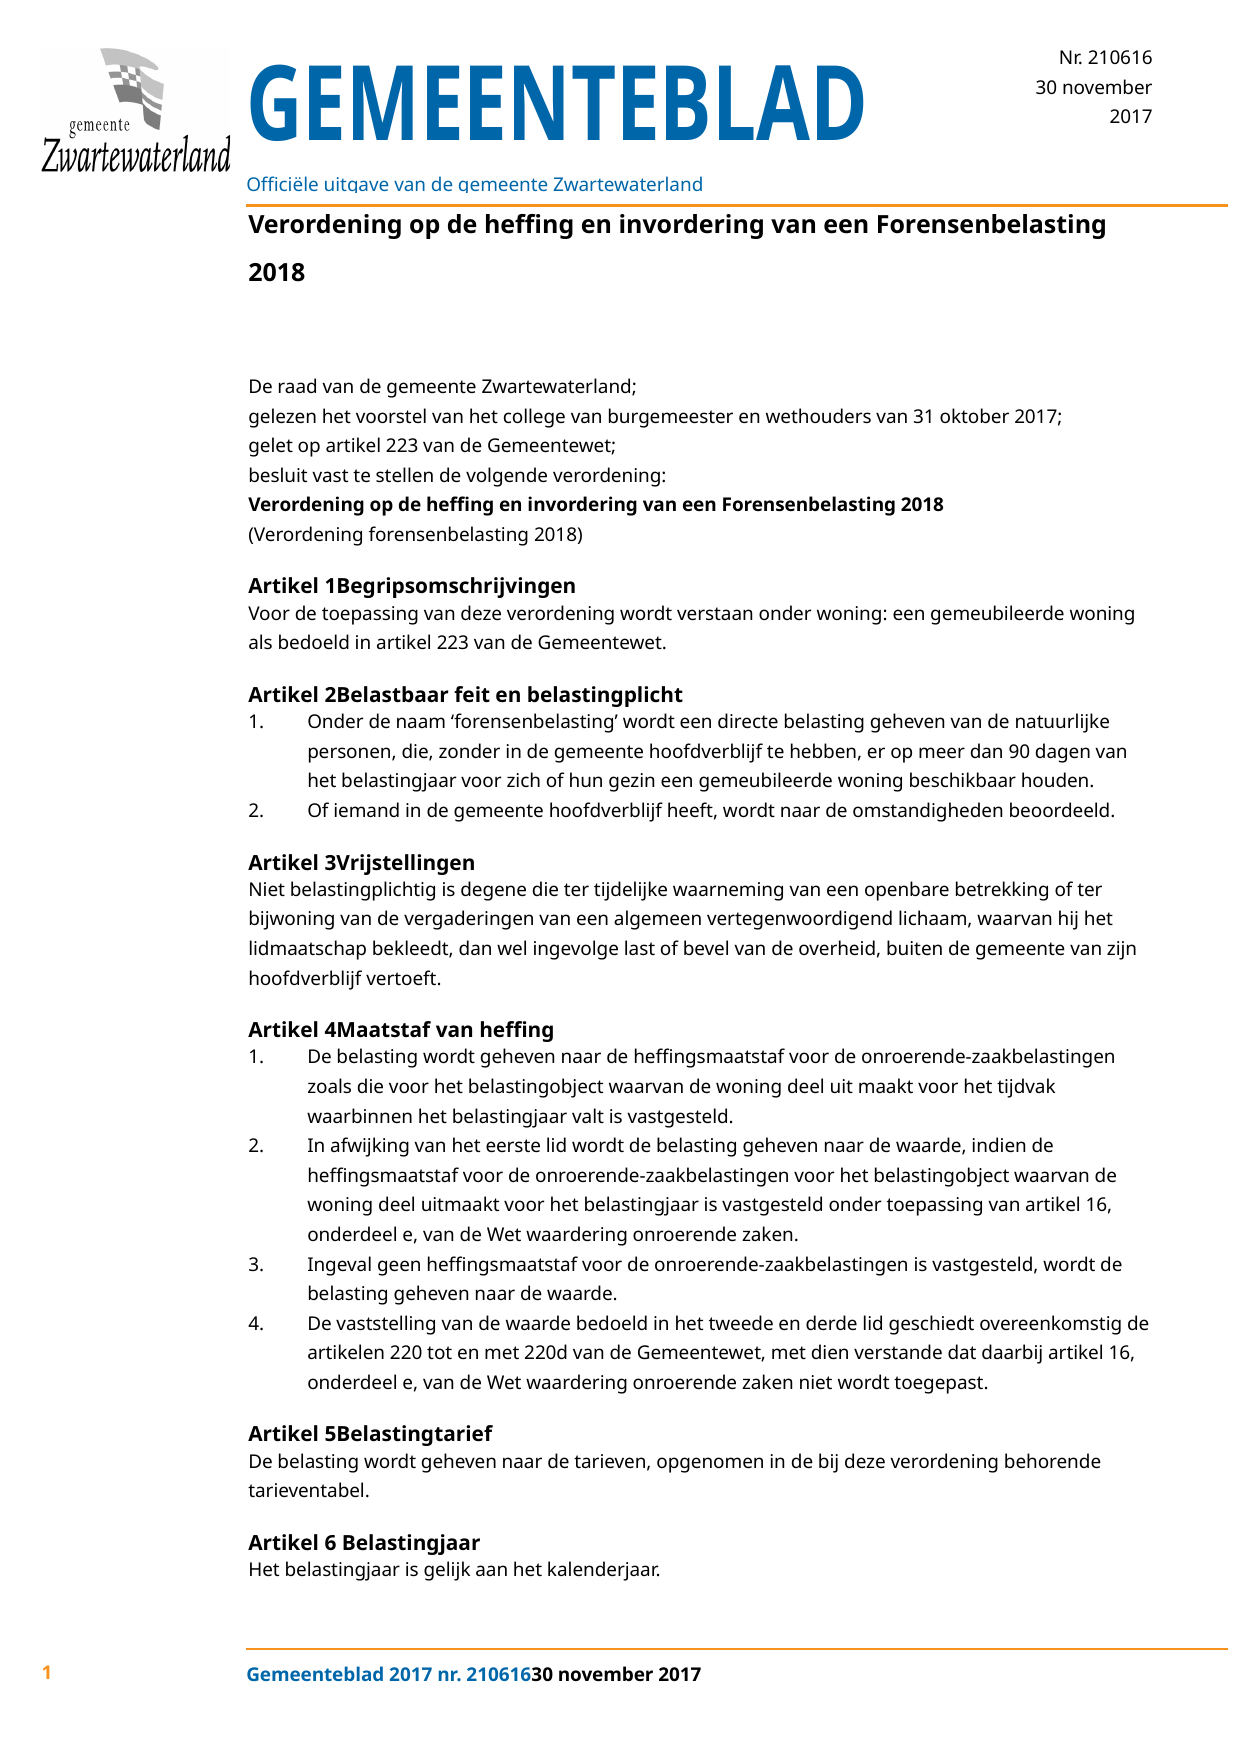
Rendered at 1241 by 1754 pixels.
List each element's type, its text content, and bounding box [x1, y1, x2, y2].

text gelet op artikel 223 van de Gemeentewet; [248, 432, 1152, 458]
text Artikel 1Begripsomschrijvingen [248, 572, 1152, 600]
text Artikel 4Maatstaf van heffing [248, 1015, 1152, 1044]
text besluit vast te stellen de volgende verordening: [248, 462, 1152, 488]
text Niet belastingplichtig is degene die ter tijdelijke waarneming van een openbare betrekking of ter bijwoning van de vergaderingen van een algemeen vertegenwoordigend lichaam, waarvan hij het lidmaatschap bekleedt, dan wel ingevolge last of bevel van de overheid, buiten de gemeente van zijn hoofdverblijf vertoeft. [248, 876, 1152, 991]
text Het belastingjaar is gelijk aan het kalenderjaar. [248, 1556, 1152, 1582]
list Onder de naam ‘forensenbelasting’ wordt een directe belasting geheven van de natuurlijke personen, die, zonder in de gemeente hoofdverblijf te hebben, er op meer dan 90 dagen van het belastingjaar voor zich of hun gezin een gemeubileerde woning beschikbaar houden. [248, 708, 1152, 793]
text Verordening op de heffing en invordering van een Forensenbelasting 2018 [248, 492, 1152, 517]
list De belasting wordt geheven naar de heffingsmaatstaf voor de onroerende-zaakbelastingen zoals die voor het belastingobject waarvan de woning deel uit maakt voor het tijdvak waarbinnen het belastingjaar valt is vastgesteld. [248, 1044, 1152, 1128]
text De belasting wordt geheven naar de tarieven, opgenomen in de bij deze verordening behorende tarieventabel. [248, 1448, 1152, 1503]
text Artikel 6 Belastingjaar [248, 1528, 1152, 1556]
list Ingeval geen heffingsmaatstaf voor de onroerende-zaakbelastingen is vastgesteld, wordt de belasting geheven naar de waarde. [248, 1251, 1152, 1306]
list Of iemand in de gemeente hoofdverblijf heeft, wordt naar de omstandigheden beoordeeld. [248, 797, 1152, 823]
text De raad van de gemeente Zwartewaterland; [248, 373, 1152, 399]
text (Verordening forensenbelasting 2018) [248, 521, 1152, 547]
text Voor de toepassing van deze verordening wordt verstaan onder woning: een gemeubileerde woning als bedoeld in artikel 223 van de Gemeentewet. [248, 600, 1152, 655]
list In afwijking van het eerste lid wordt de belasting geheven naar de waarde, indien de heffingsmaatstaf voor de onroerende-zaakbelastingen voor het belastingobject waarvan de woning deel uitmaakt voor het belastingjaar is vastgesteld onder toepassing van artikel 16, onderdeel e, van de Wet waardering onroerende zaken. [248, 1132, 1152, 1247]
text Verordening op de heffing en invordering van een Forensenbelasting 2018 [248, 207, 1152, 288]
list De vaststelling van de waarde bedoeld in het tweede en derde lid geschiedt overeenkomstig de artikelen 220 tot en met 220d van de Gemeentewet, met dien verstande dat daarbij artikel 16, onderdeel e, van de Wet waardering onroerende zaken niet wordt toegepast. [248, 1310, 1152, 1395]
text Artikel 5Belastingtarief [248, 1419, 1152, 1448]
picture [41, 47, 231, 172]
text Artikel 2Belastbaar feit en belastingplicht [248, 680, 1152, 708]
text gelezen het voorstel van het college van burgemeester en wethouders van 31 oktober 2017; [248, 403, 1152, 428]
text Artikel 3Vrijstellingen [248, 848, 1152, 876]
